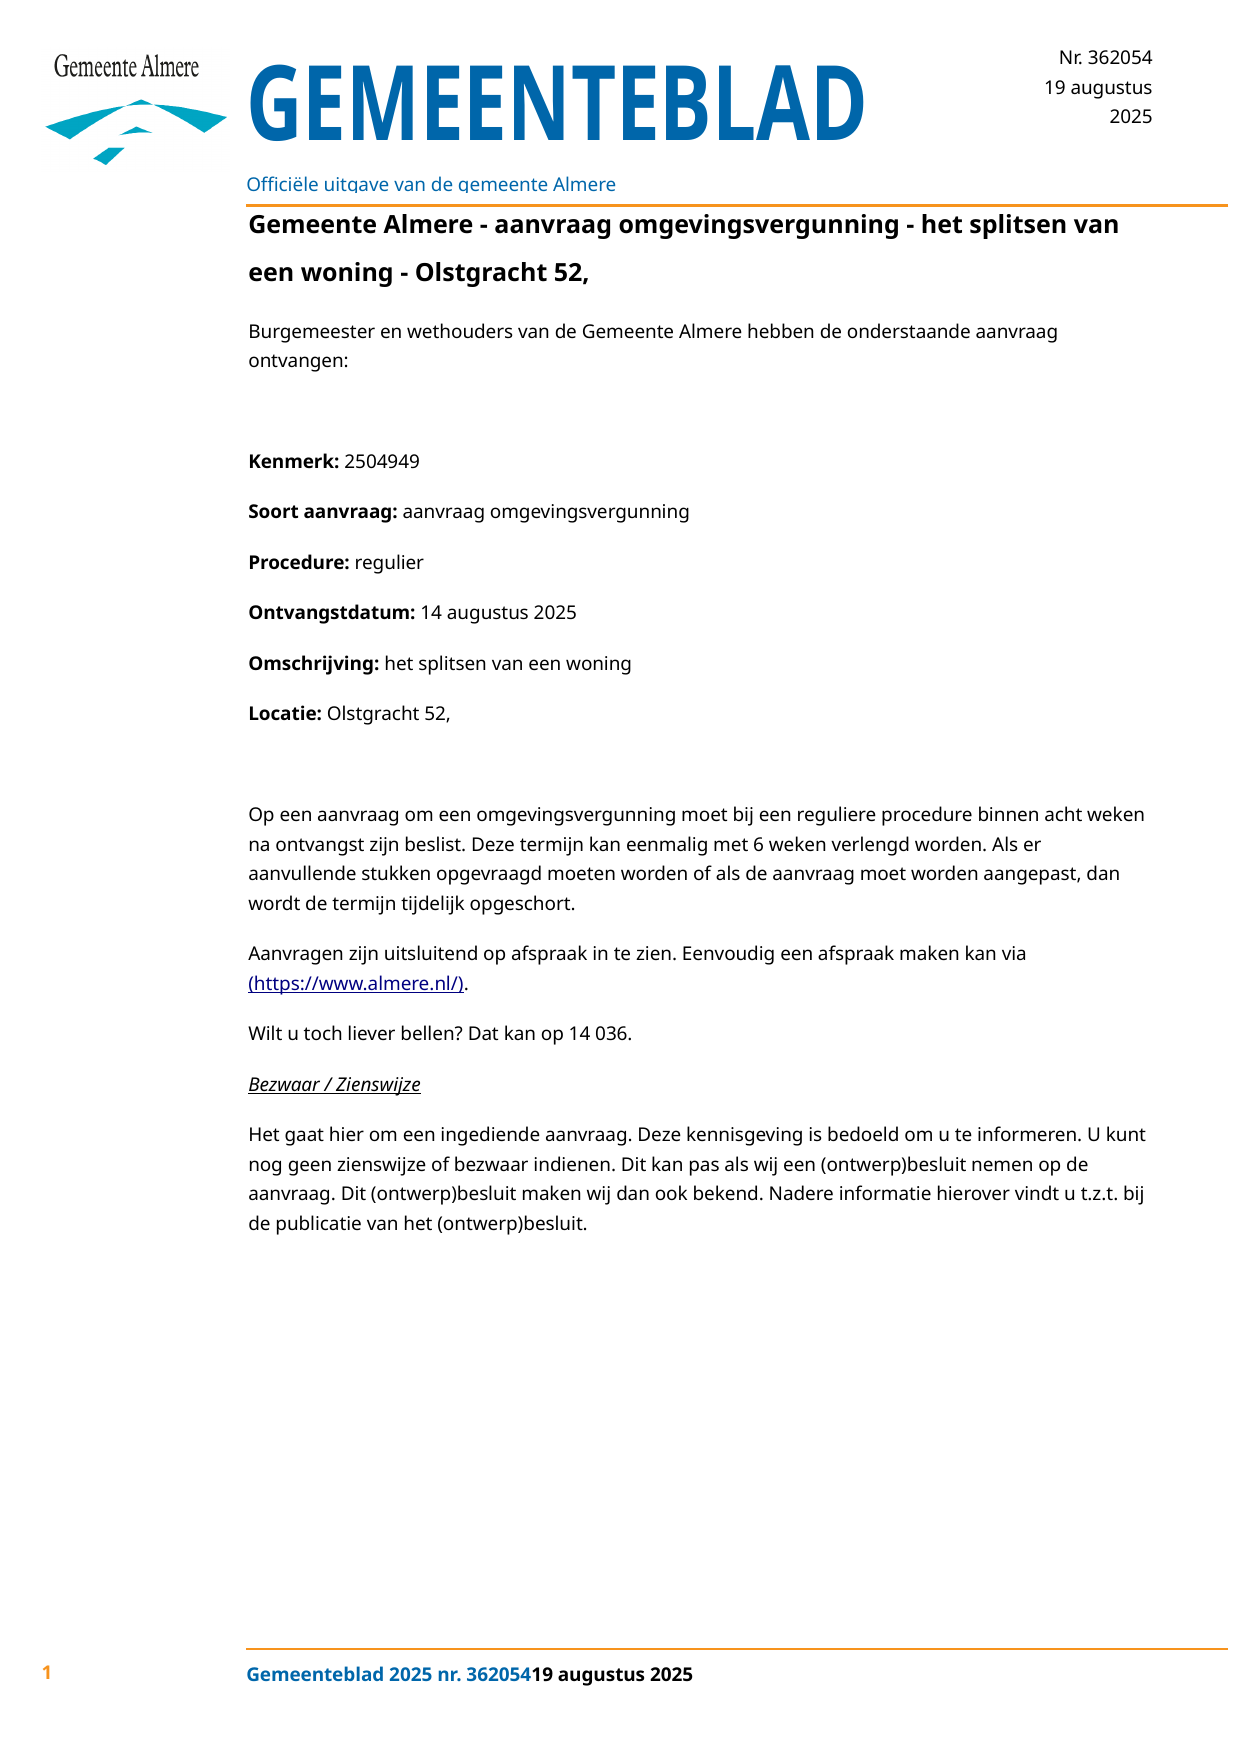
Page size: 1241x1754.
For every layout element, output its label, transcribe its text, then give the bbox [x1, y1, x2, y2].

text Procedure: regulier [248, 549, 1152, 575]
text Locatie: Olstgracht 52, [248, 700, 1152, 726]
text Ontvangstdatum: 14 augustus 2025 [248, 599, 1152, 625]
text Wilt u toch liever bellen? Dat kan op 14 036. [248, 1020, 1152, 1046]
text Kenmerk: 2504949 [248, 448, 1152, 474]
text Aanvragen zijn uitsluitend op afspraak in te zien. Eenvoudig een afspraak maken kan via (https://www.almere.nl/). [248, 940, 1152, 996]
text Omschrijving: het splitsen van een woning [248, 650, 1152, 676]
text Gemeente Almere - aanvraag omgevingsvergunning - het splitsen van een woning - Olstgracht 52, [248, 207, 1152, 288]
text Soort aanvraag: aanvraag omgevingsvergunning [248, 499, 1152, 524]
text Het gaat hier om een ingediende aanvraag. Deze kennisgeving is bedoeld om u te informeren. U kunt nog geen zienswijze of bezwaar indienen. Dit kan pas als wij een (ontwerp)besluit nemen op de aanvraag. Dit (ontwerp)besluit maken wij dan ook bekend. Nadere informatie hierover vindt u t.z.t. bij de publicatie van het (ontwerp)besluit. [248, 1121, 1152, 1236]
text Burgemeester en wethouders van de Gemeente Almere hebben de onderstaande aanvraag ontvangen: [248, 318, 1152, 373]
picture [41, 47, 231, 172]
text Bezwaar / Zienswijze [248, 1071, 1152, 1097]
text Op een aanvraag om een omgevingsvergunning moet bij een reguliere procedure binnen acht weken na ontvangst zijn beslist. Deze termijn kan eenmalig met 6 weken verlengd worden. Als er aanvullende stukken opgevraagd moeten worden of als de aanvraag moet worden aangepast, dan wordt de termijn tijdelijk opgeschort. [248, 801, 1152, 916]
